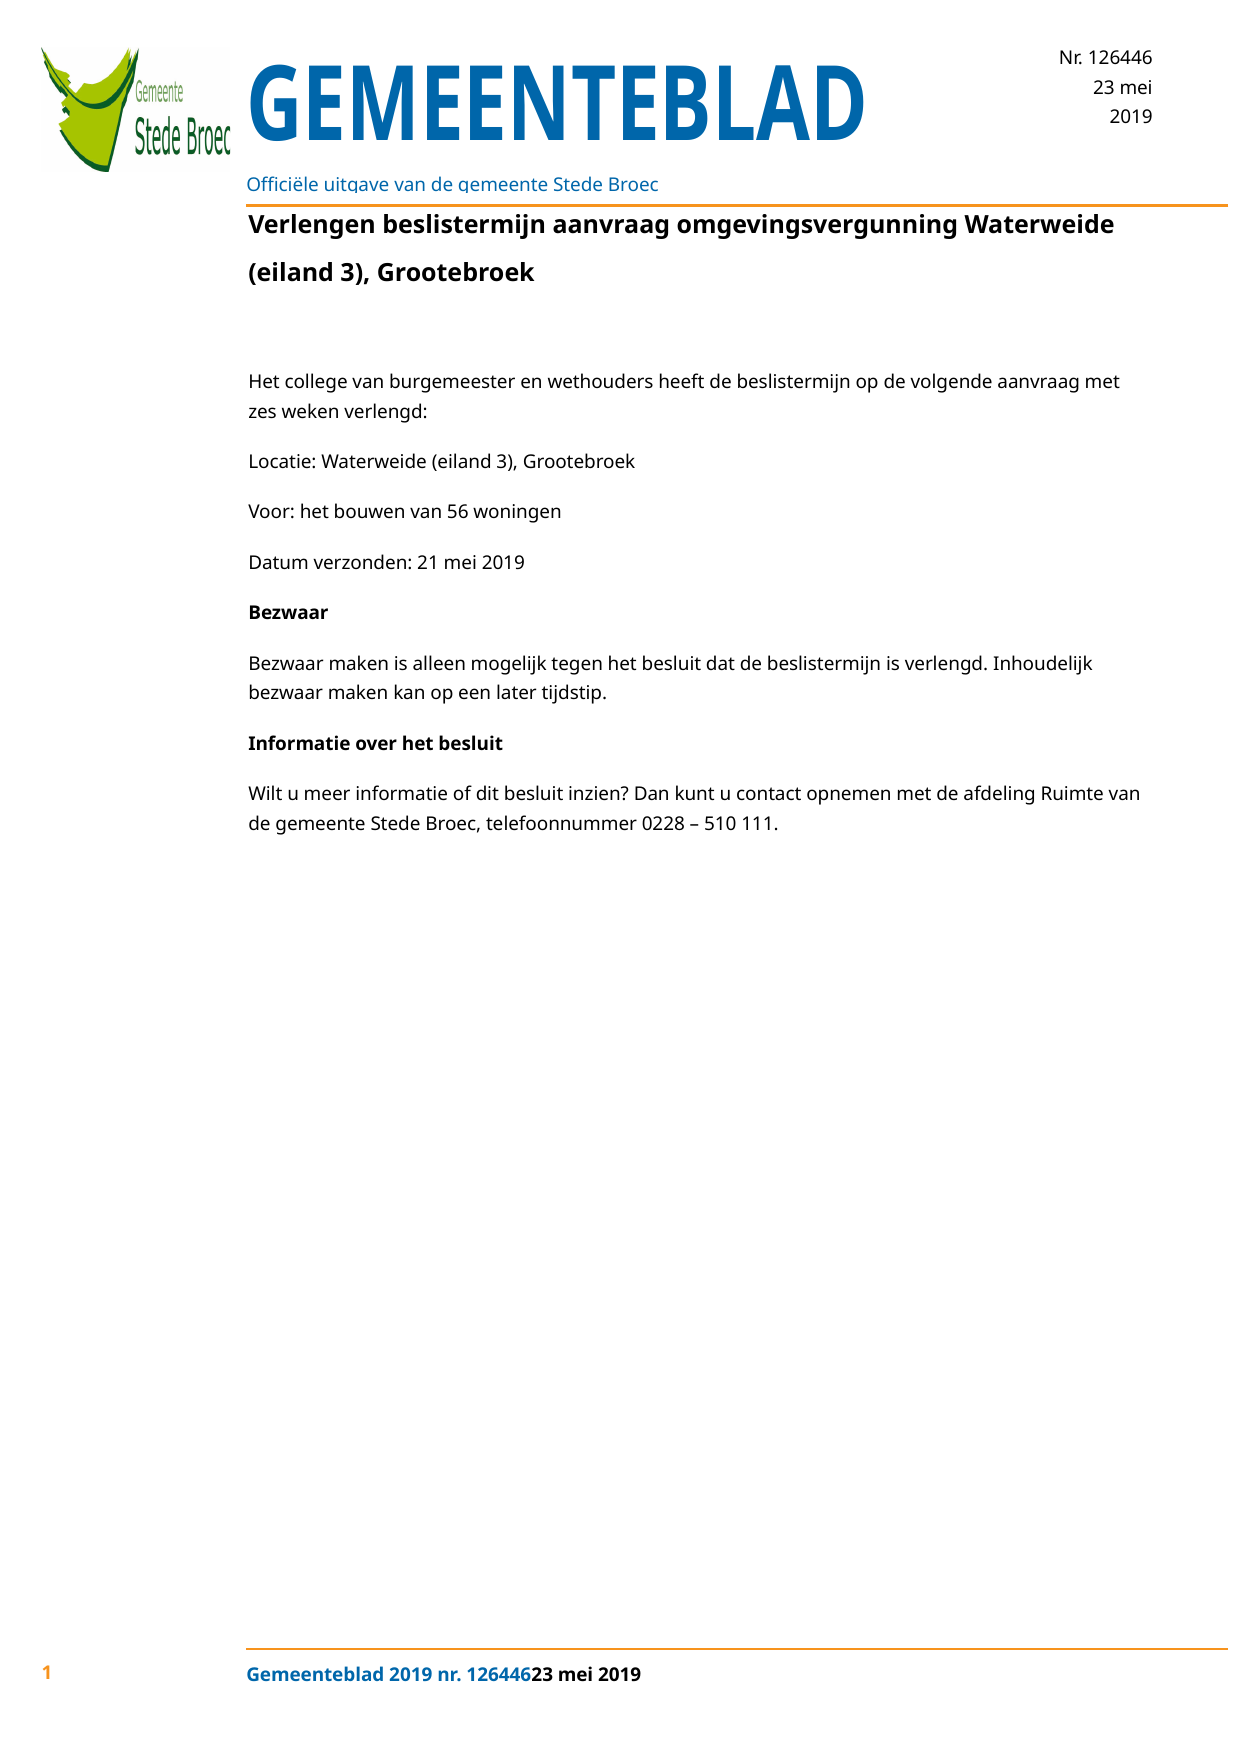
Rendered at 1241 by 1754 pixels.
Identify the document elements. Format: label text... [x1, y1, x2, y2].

text Wilt u meer informatie of dit besluit inzien? Dan kunt u contact opnemen met de afdeling Ruimte van de gemeente Stede Broec, telefoonnummer 0228 – 510 111. [248, 780, 1152, 836]
text Verlengen beslistermijn aanvraag omgevingsvergunning Waterweide (eiland 3), Grootebroek [248, 207, 1152, 288]
picture [41, 47, 231, 172]
text Datum verzonden: 21 mei 2019 [248, 549, 1152, 575]
text Locatie: Waterweide (eiland 3), Grootebroek [248, 448, 1152, 474]
text Bezwaar [248, 599, 1152, 625]
text Bezwaar maken is alleen mogelijk tegen het besluit dat de beslistermijn is verlengd. Inhoudelijk bezwaar maken kan op een later tijdstip. [248, 650, 1152, 705]
text Het college van burgemeester en wethouders heeft de beslistermijn op de volgende aanvraag met zes weken verlengd: [248, 368, 1152, 424]
text Voor: het bouwen van 56 woningen [248, 499, 1152, 524]
text Informatie over het besluit [248, 730, 1152, 756]
